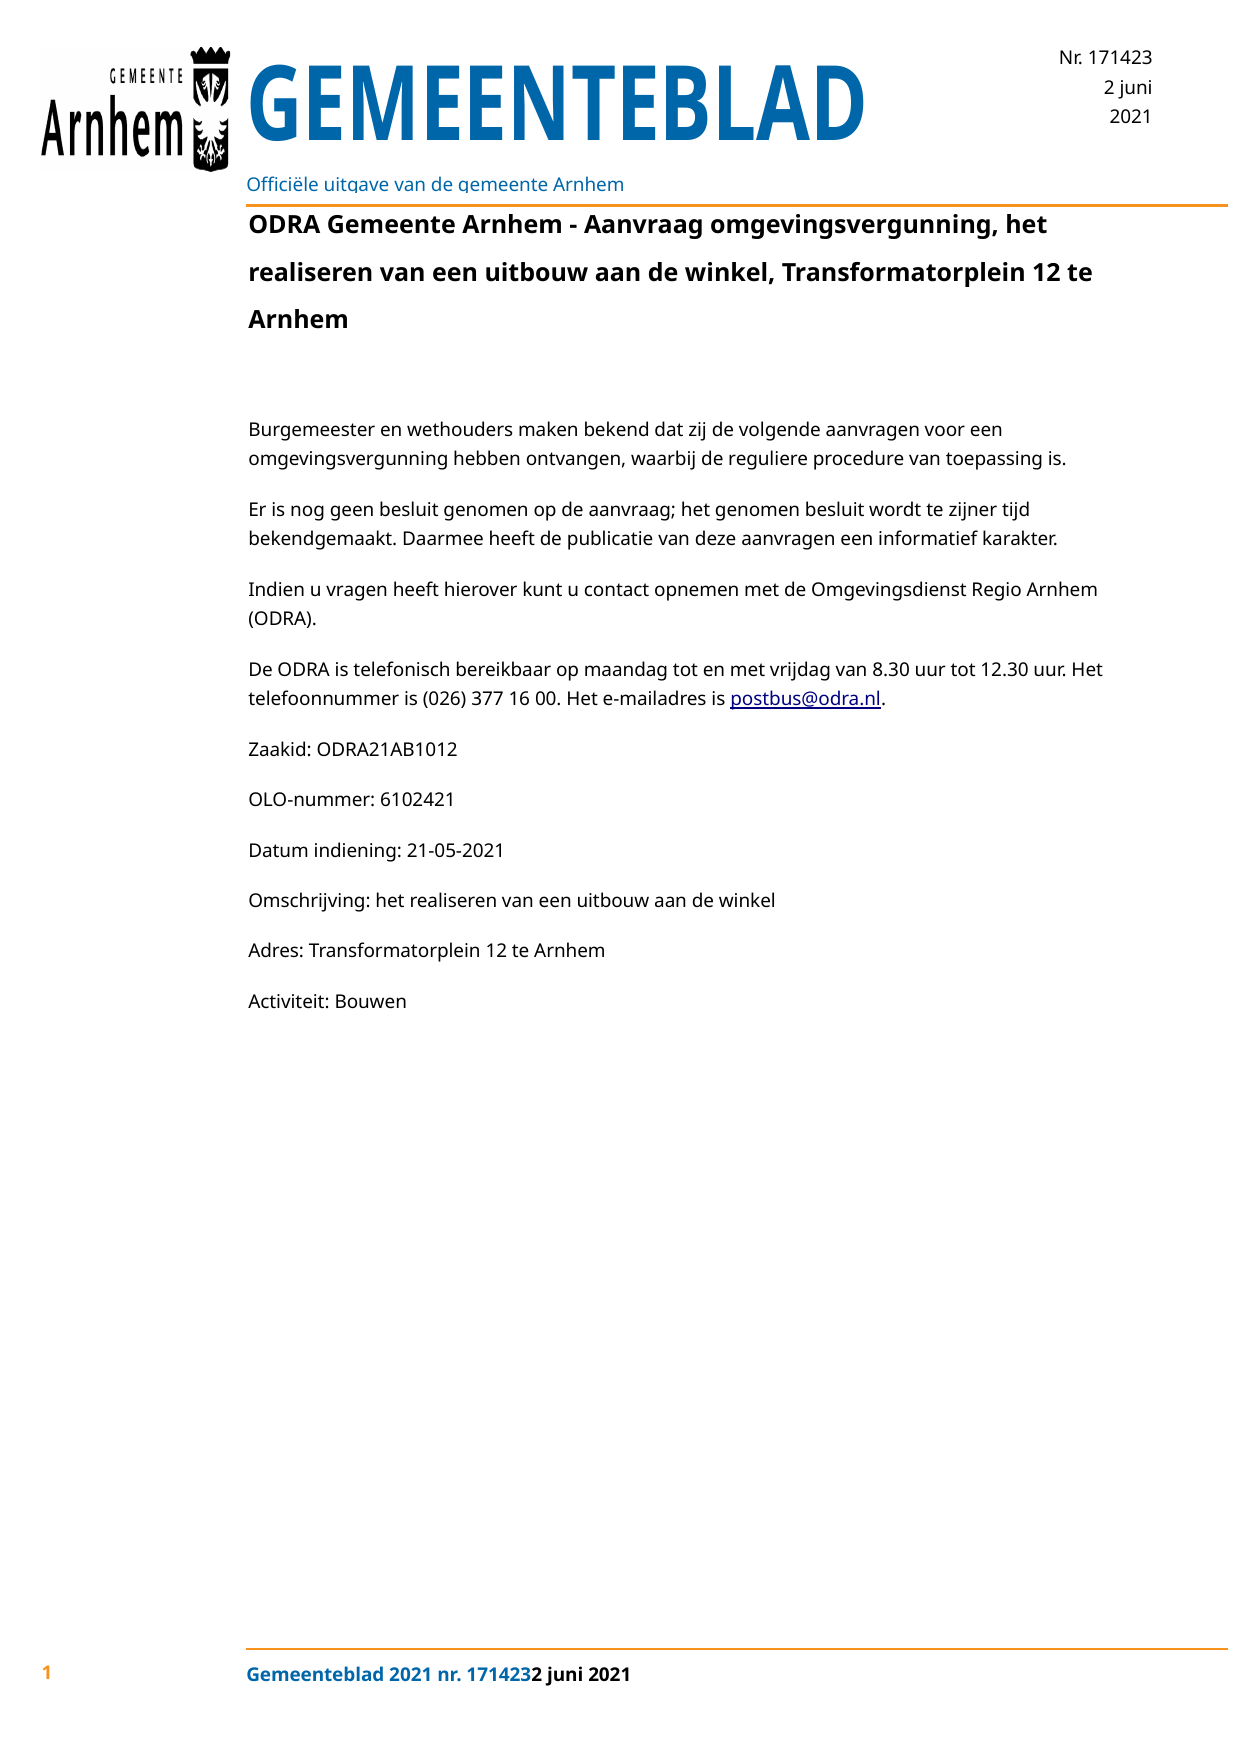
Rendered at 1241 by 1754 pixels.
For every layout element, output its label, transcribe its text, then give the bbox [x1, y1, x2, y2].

text Adres: Transformatorplein 12 te Arnhem [248, 938, 1152, 963]
text Omschrijving: het realiseren van een uitbouw aan de winkel [248, 887, 1152, 913]
text ODRA Gemeente Arnhem - Aanvraag omgevingsvergunning, het realiseren van een uitbouw aan de winkel, Transformatorplein 12 te Arnhem [248, 207, 1152, 336]
text Burgemeester en wethouders maken bekend dat zij de volgende aanvragen voor een omgevingsvergunning hebben ontvangen, waarbij de reguliere procedure van toepassing is. [248, 416, 1152, 471]
text Activiteit: Bouwen [248, 988, 1152, 1014]
text Datum indiening: 21-05-2021 [248, 837, 1152, 862]
picture [41, 47, 231, 172]
text De ODRA is telefonisch bereikbaar op maandag tot en met vrijdag van 8.30 uur tot 12.30 uur. Het telefoonnummer is (026) 377 16 00. Het e-mailadres is postbus@odra.nl. [248, 656, 1152, 711]
text Indien u vragen heeft hierover kunt u contact opnemen met de Omgevingsdienst Regio Arnhem (ODRA). [248, 576, 1152, 631]
text Zaakid: ODRA21AB1012 [248, 736, 1152, 762]
text OLO-nummer: 6102421 [248, 786, 1152, 812]
text Er is nog geen besluit genomen op de aanvraag; het genomen besluit wordt te zijner tijd bekendgemaakt. Daarmee heeft de publicatie van deze aanvragen een informatief karakter. [248, 496, 1152, 551]
